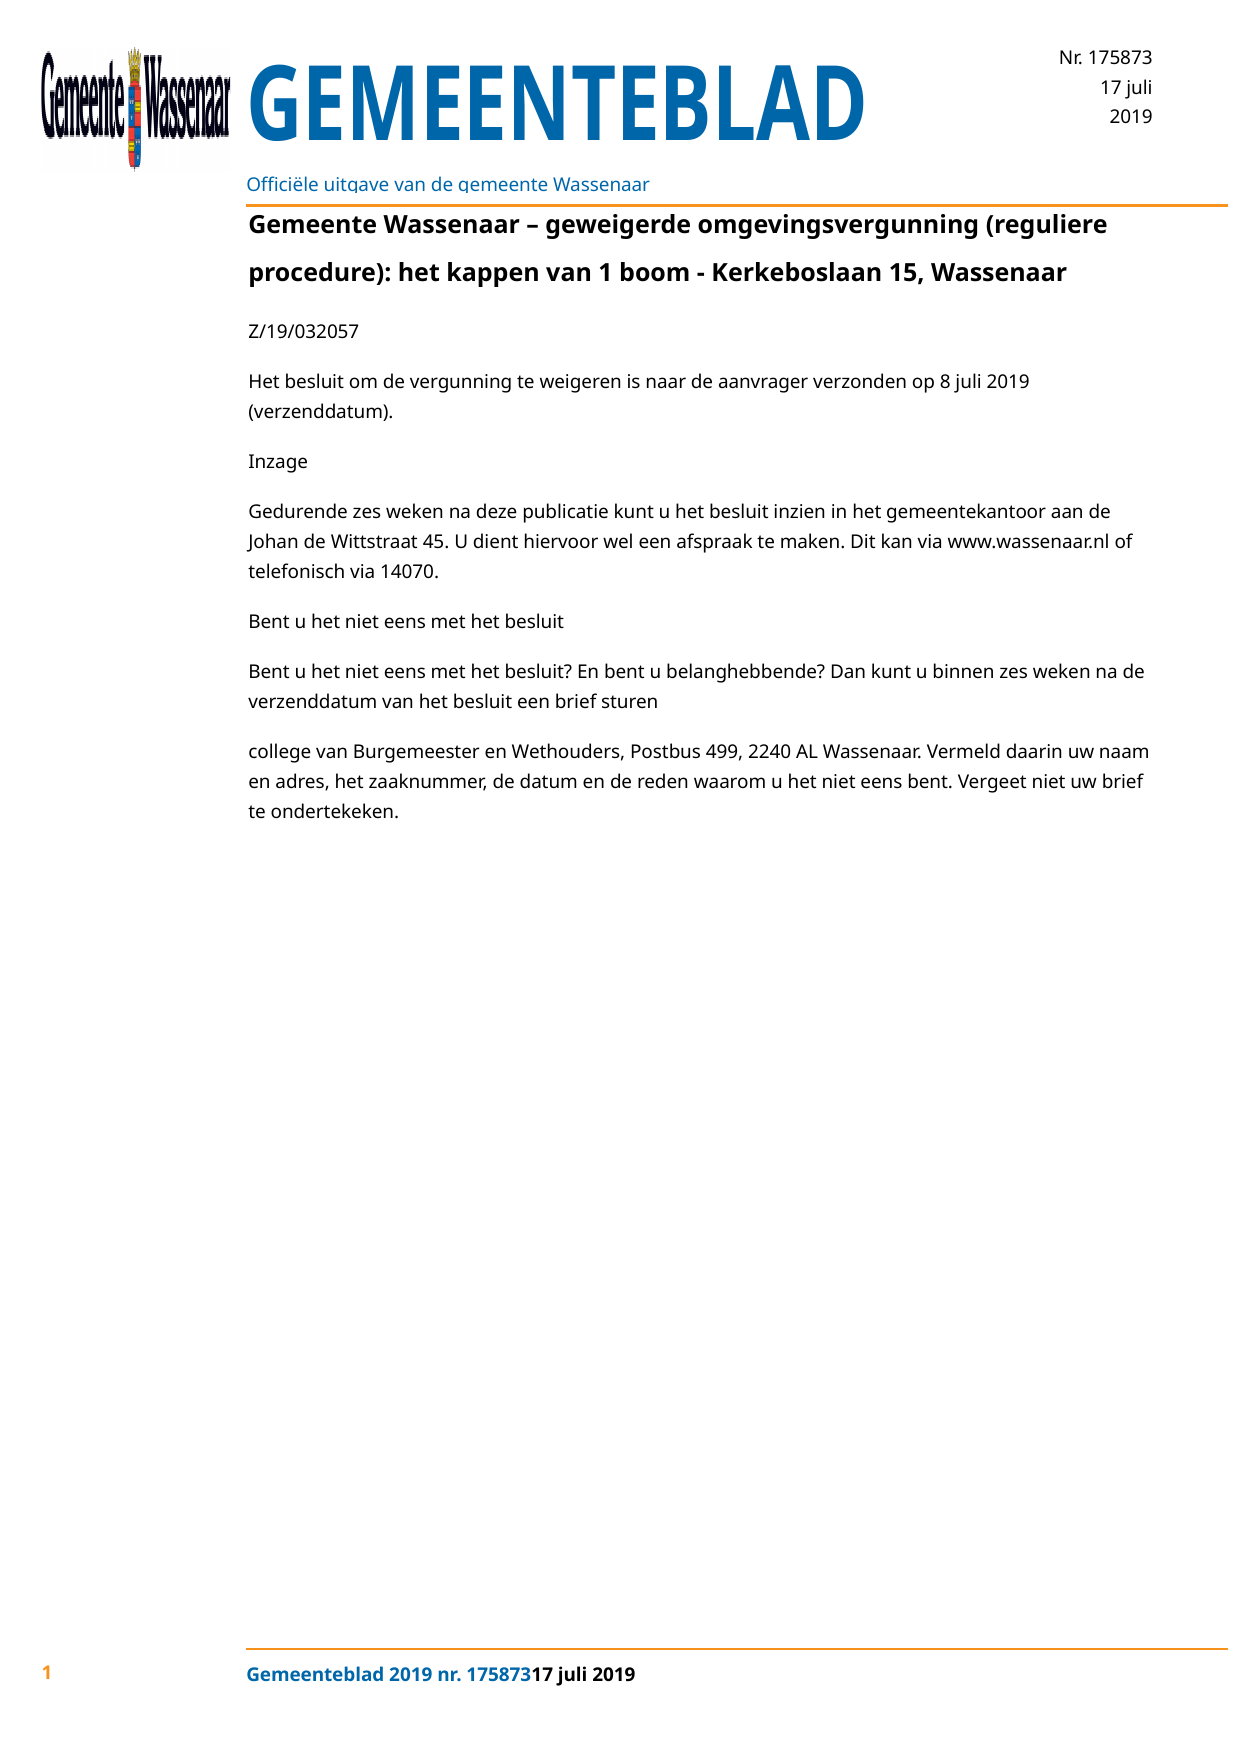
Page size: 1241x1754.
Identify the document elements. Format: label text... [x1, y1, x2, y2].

text Inzage [248, 448, 1152, 474]
text Bent u het niet eens met het besluit? En bent u belanghebbende? Dan kunt u binnen zes weken na de verzenddatum van het besluit een brief sturen [248, 659, 1152, 714]
text college van Burgemeester en Wethouders, Postbus 499, 2240 AL Wassenaar. Vermeld daarin uw naam en adres, het zaaknummer, de datum en de reden waarom u het niet eens bent. Vergeet niet uw brief te ondertekeken. [248, 739, 1152, 824]
text Bent u het niet eens met het besluit [248, 608, 1152, 634]
picture [41, 47, 231, 172]
text Gedurende zes weken na deze publicatie kunt u het besluit inzien in het gemeentekantoor aan de Johan de Wittstraat 45. U dient hiervoor wel een afspraak te maken. Dit kan via www.wassenaar.nl of telefonisch via 14070. [248, 499, 1152, 584]
text Z/19/032057 [248, 318, 1152, 344]
text Gemeente Wassenaar – geweigerde omgevingsvergunning (reguliere procedure): het kappen van 1 boom - Kerkeboslaan 15, Wassenaar [248, 207, 1152, 288]
text Het besluit om de vergunning te weigeren is naar de aanvrager verzonden op 8 juli 2019 (verzenddatum). [248, 368, 1152, 424]
